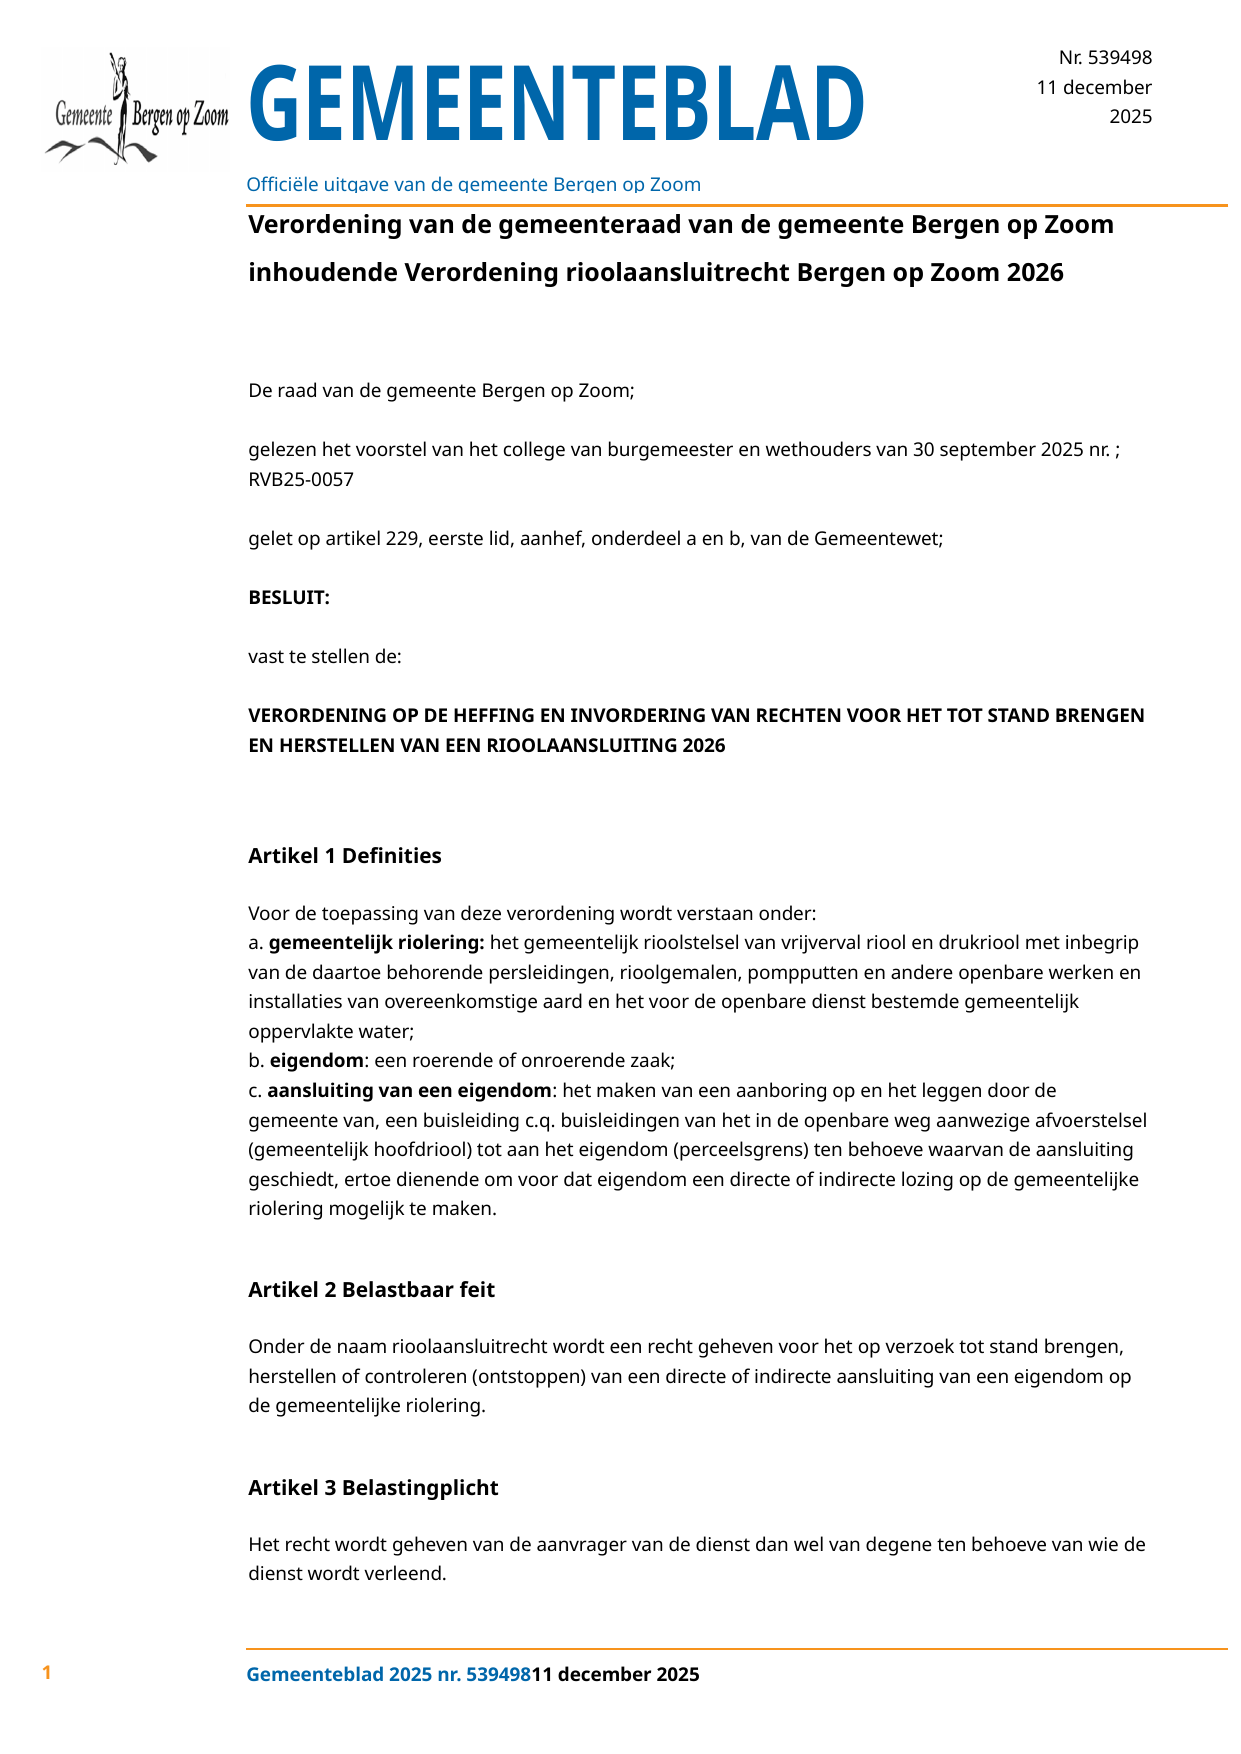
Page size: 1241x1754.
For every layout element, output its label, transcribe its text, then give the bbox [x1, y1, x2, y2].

picture [41, 47, 231, 172]
text De raad van de gemeente Bergen op Zoom; [248, 377, 1152, 403]
text Verordening van de gemeenteraad van de gemeente Bergen op Zoom inhoudende Verordening rioolaansluitrecht Bergen op Zoom 2026 [248, 207, 1152, 288]
text Voor de toepassing van deze verordening wordt verstaan onder: [248, 900, 1152, 925]
text BESLUIT: [248, 584, 1152, 610]
text Artikel 1 Definities [248, 842, 1152, 870]
text gelezen het voorstel van het college van burgemeester en wethouders van 30 september 2025 nr. ; RVB25-0057 [248, 436, 1152, 492]
text b. eigendom: een roerende of onroerende zaak; [248, 1048, 1152, 1073]
text Onder de naam rioolaansluitrecht wordt een recht geheven voor het op verzoek tot stand brengen, herstellen of controleren (ontstoppen) van een directe of indirecte aansluiting van een eigendom op de gemeentelijke riolering. [248, 1333, 1152, 1418]
text VERORDENING OP DE HEFFING EN INVORDERING VAN RECHTEN VOOR HET TOT STAND BRENGEN EN HERSTELLEN VAN EEN RIOOLAANSLUITING 2026 [248, 702, 1152, 758]
text Artikel 2 Belastbaar feit [248, 1276, 1152, 1304]
text gelet op artikel 229, eerste lid, aanhef, onderdeel a en b, van de Gemeentewet; [248, 525, 1152, 551]
text vast te stellen de: [248, 643, 1152, 669]
text c. aansluiting van een eigendom: het maken van een aanboring op en het leggen door de gemeente van, een buisleiding c.q. buisleidingen van het in de openbare weg aanwezige afvoerstelsel (gemeentelijk hoofdriool) tot aan het eigendom (perceelsgrens) ten behoeve waarvan de aansluiting geschiedt, ertoe dienende om voor dat eigendom een directe of indirecte lozing op de gemeentelijke riolering mogelijk te maken. [248, 1077, 1152, 1221]
text a. gemeentelijk riolering: het gemeentelijk rioolstelsel van vrijverval riool en drukriool met inbegrip van de daartoe behorende persleidingen, rioolgemalen, pompputten en andere openbare werken en installaties van overeenkomstige aard en het voor de openbare dienst bestemde gemeentelijk oppervlakte water; [248, 929, 1152, 1044]
text Artikel 3 Belastingplicht [248, 1473, 1152, 1501]
text Het recht wordt geheven van de aanvrager van de dienst dan wel van degene ten behoeve van wie de dienst wordt verleend. [248, 1531, 1152, 1586]
